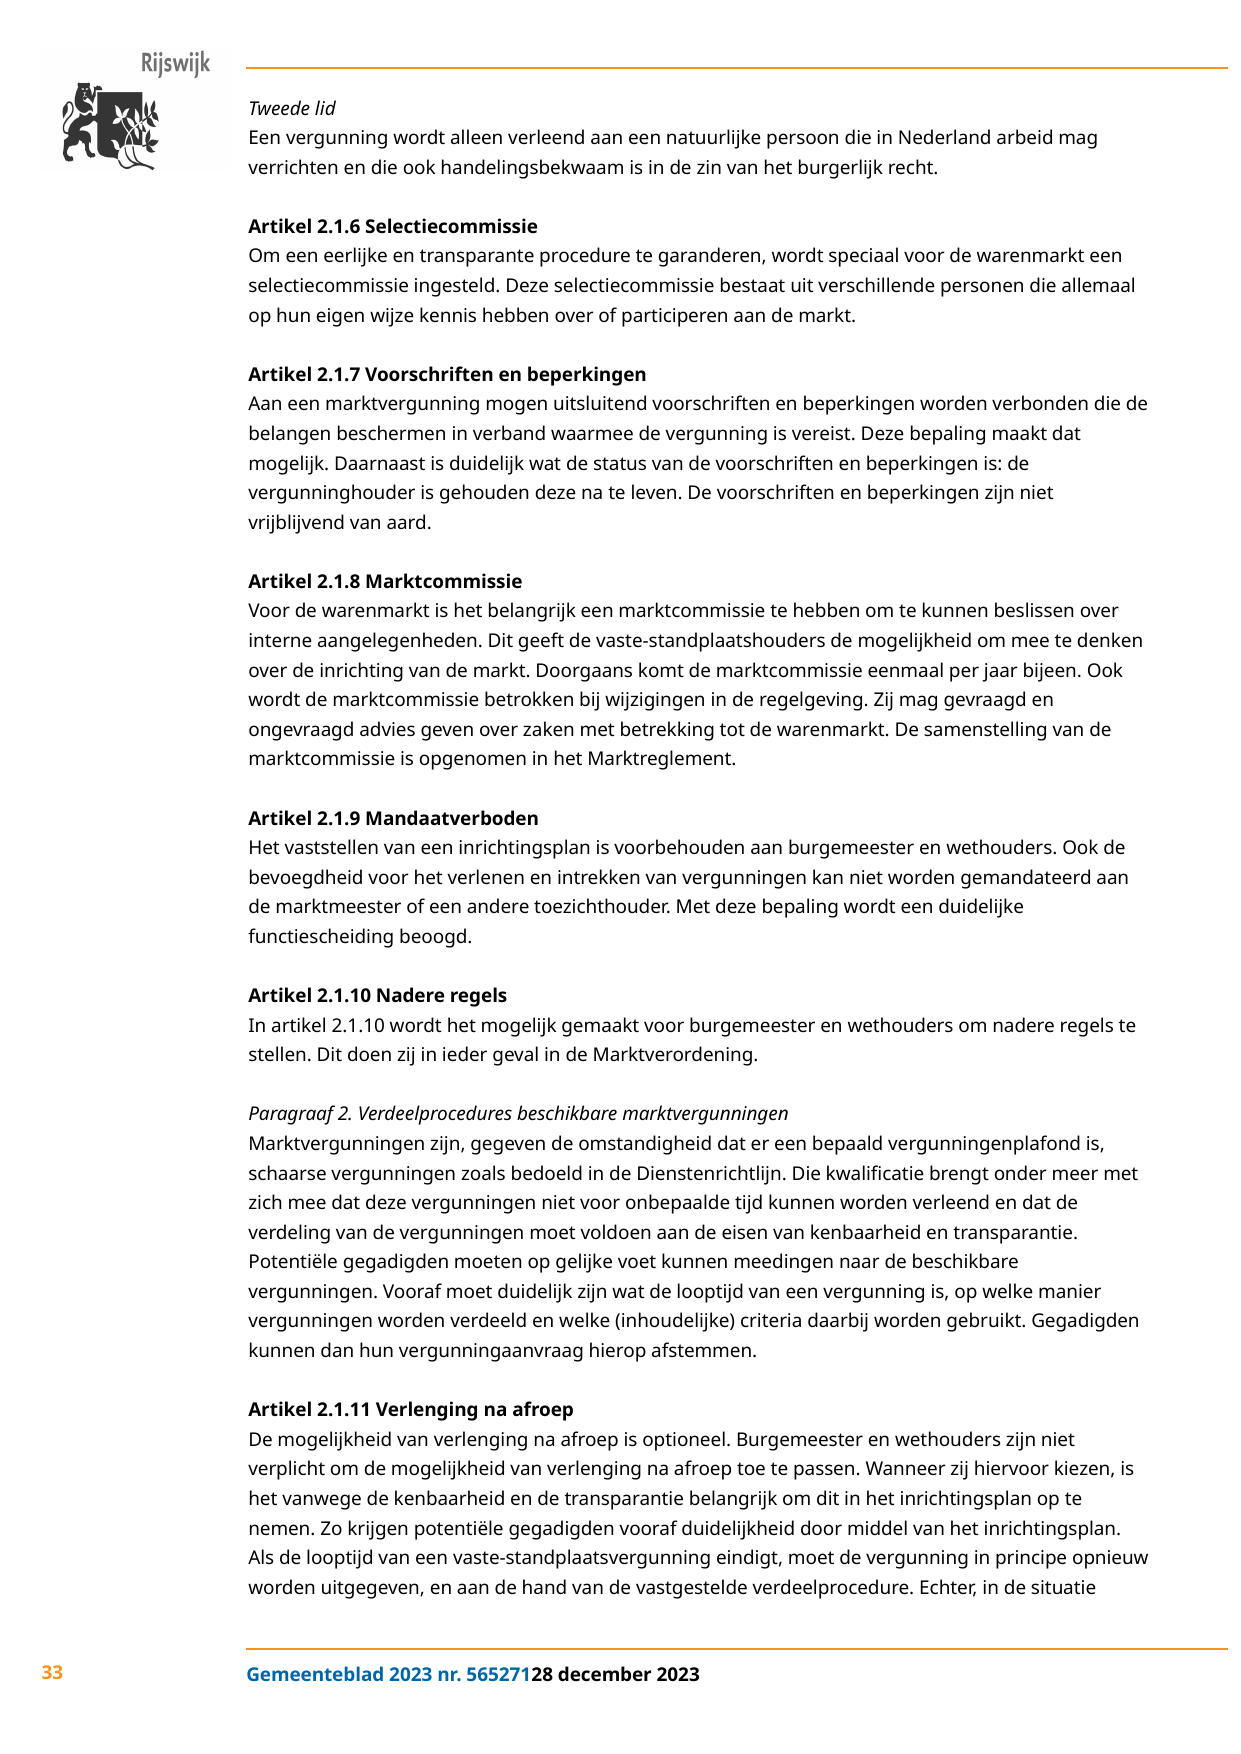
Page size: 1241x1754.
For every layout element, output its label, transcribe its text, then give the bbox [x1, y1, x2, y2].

picture [41, 47, 231, 172]
text Paragraaf 2. Verdeelprocedures beschikbare marktvergunningen [248, 1101, 1152, 1126]
text Aan een marktvergunning mogen uitsluitend voorschriften en beperkingen worden verbonden die de belangen beschermen in verband waarmee de vergunning is vereist. Deze bepaling maakt dat mogelijk. Daarnaast is duidelijk wat de status van de voorschriften en beperkingen is: de vergunninghouder is gehouden deze na te leven. De voorschriften en beperkingen zijn niet vrijblijvend van aard. [248, 391, 1152, 535]
text Een vergunning wordt alleen verleend aan een natuurlijke persoon die in Nederland arbeid mag verrichten en die ook handelingsbekwaam is in de zin van het burgerlijk recht. [248, 124, 1152, 180]
text Artikel 2.1.11 Verlenging na afroep [248, 1396, 1152, 1422]
text Artikel 2.1.9 Mandaatverboden [248, 805, 1152, 831]
text Marktvergunningen zijn, gegeven de omstandigheid dat er een bepaald vergunningenplafond is, schaarse vergunningen zoals bedoeld in de Dienstenrichtlijn. Die kwalificatie brengt onder meer met zich mee dat deze vergunningen niet voor onbepaalde tijd kunnen worden verleend en dat de verdeling van de vergunningen moet voldoen aan de eisen van kenbaarheid en transparantie. Potentiële gegadigden moeten op gelijke voet kunnen meedingen naar de beschikbare vergunningen. Vooraf moet duidelijk zijn wat de looptijd van een vergunning is, op welke manier vergunningen worden verdeeld en welke (inhoudelijke) criteria daarbij worden gebruikt. Gegadigden kunnen dan hun vergunningaanvraag hierop afstemmen. [248, 1130, 1152, 1363]
text Artikel 2.1.6 Selectiecommissie [248, 213, 1152, 239]
text Als de looptijd van een vaste-standplaatsvergunning eindigt, moet de vergunning in principe opnieuw worden uitgegeven, en aan de hand van de vastgestelde verdeelprocedure. Echter, in de situatie [248, 1544, 1152, 1600]
text Artikel 2.1.10 Nadere regels [248, 982, 1152, 1008]
text De mogelijkheid van verlenging na afroep is optioneel. Burgemeester en wethouders zijn niet verplicht om de mogelijkheid van verlenging na afroep toe te passen. Wanneer zij hiervoor kiezen, is het vanwege de kenbaarheid en de transparantie belangrijk om dit in het inrichtingsplan op te nemen. Zo krijgen potentiële gegadigden vooraf duidelijkheid door middel van het inrichtingsplan. [248, 1426, 1152, 1541]
text Artikel 2.1.7 Voorschriften en beperkingen [248, 361, 1152, 387]
text Tweede lid [248, 95, 1152, 121]
text In artikel 2.1.10 wordt het mogelijk gemaakt voor burgemeester en wethouders om nadere regels te stellen. Dit doen zij in ieder geval in de Marktverordening. [248, 1012, 1152, 1067]
text Voor de warenmarkt is het belangrijk een marktcommissie te hebben om te kunnen beslissen over interne aangelegenheden. Dit geeft de vaste-standplaatshouders de mogelijkheid om mee te denken over de inrichting van de markt. Doorgaans komt de marktcommissie eenmaal per jaar bijeen. Ook wordt de marktcommissie betrokken bij wijzigingen in de regelgeving. Zij mag gevraagd en ongevraagd advies geven over zaken met betrekking tot de warenmarkt. De samenstelling van de marktcommissie is opgenomen in het Marktreglement. [248, 598, 1152, 771]
text Om een eerlijke en transparante procedure te garanderen, wordt speciaal voor de warenmarkt een selectiecommissie ingesteld. Deze selectiecommissie bestaat uit verschillende personen die allemaal op hun eigen wijze kennis hebben over of participeren aan de markt. [248, 243, 1152, 328]
text Artikel 2.1.8 Marktcommissie [248, 568, 1152, 594]
text Het vaststellen van een inrichtingsplan is voorbehouden aan burgemeester en wethouders. Ook de bevoegdheid voor het verlenen en intrekken van vergunningen kan niet worden gemandateerd aan de marktmeester of een andere toezichthouder. Met deze bepaling wordt een duidelijke functiescheiding beoogd. [248, 834, 1152, 949]
